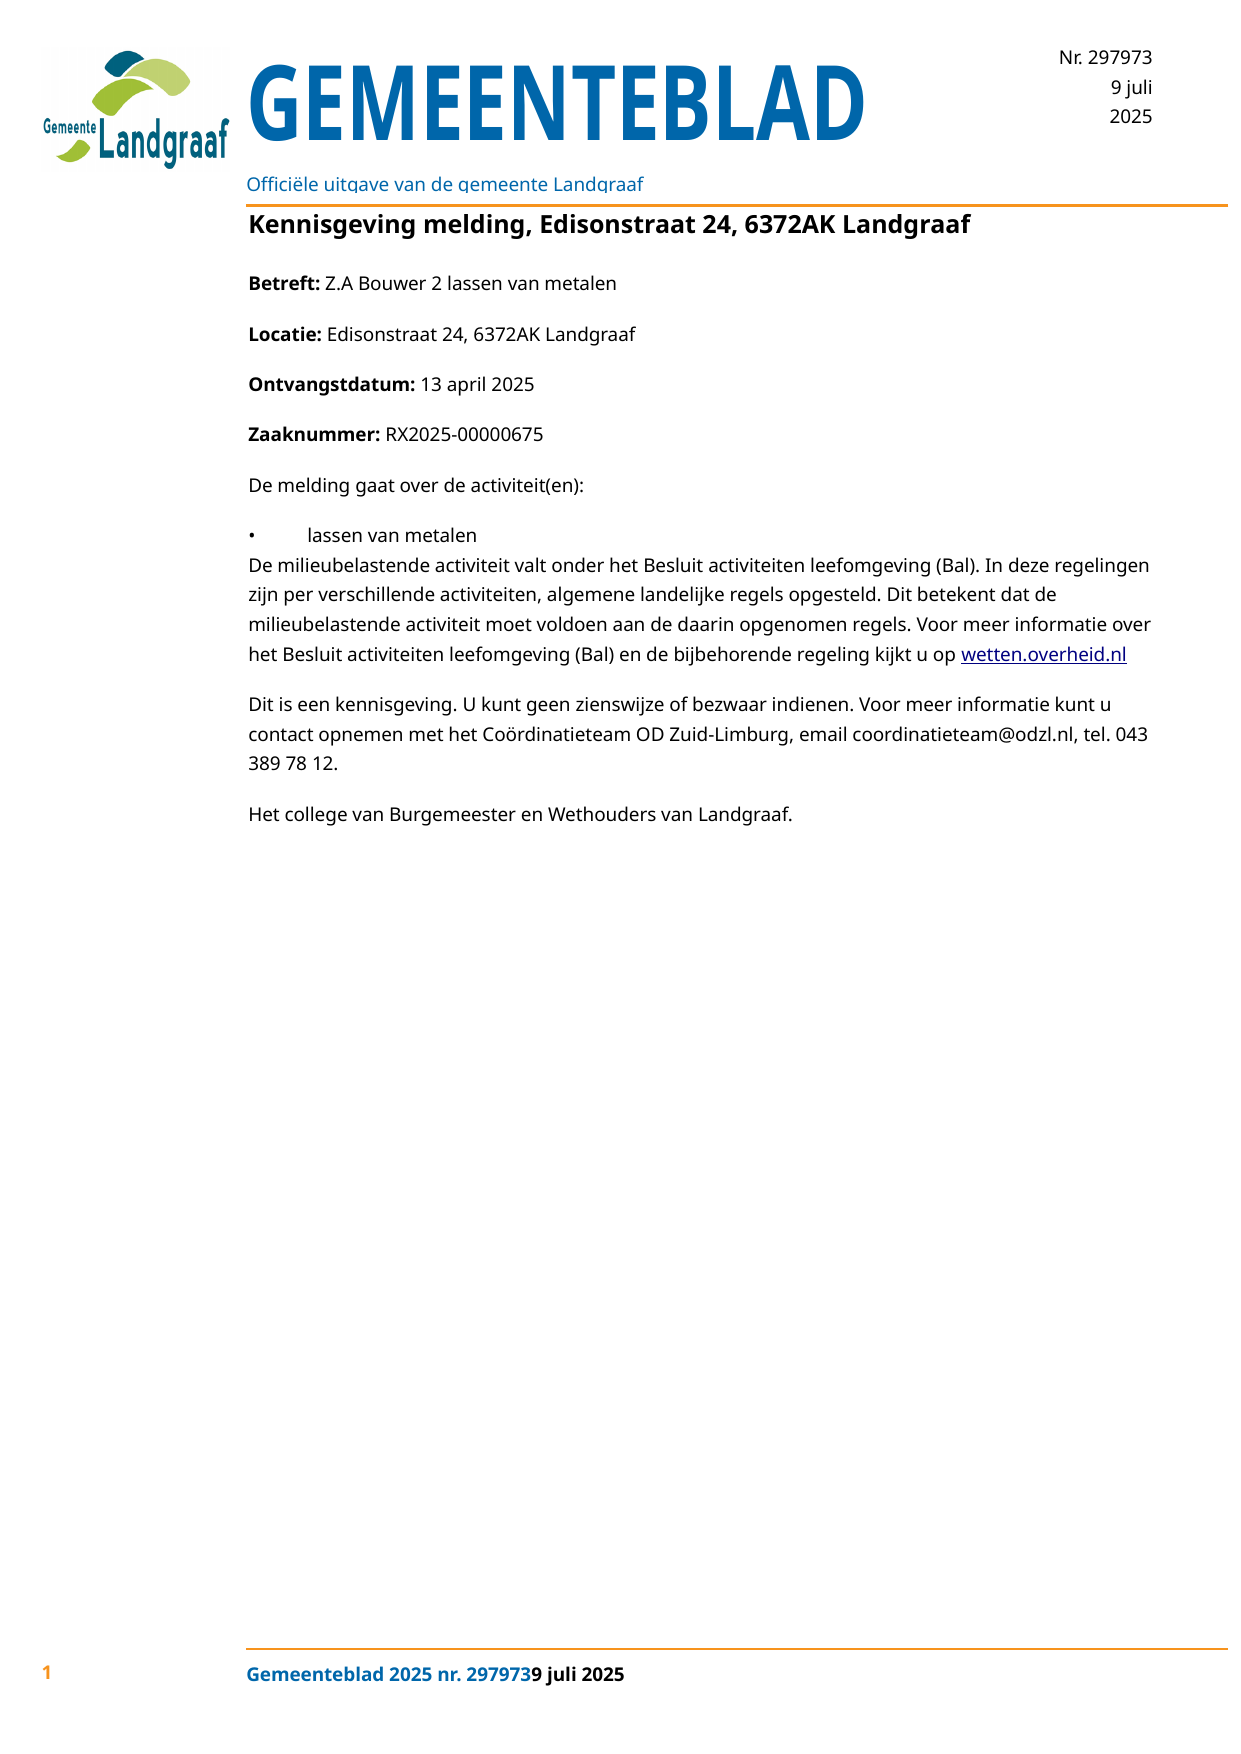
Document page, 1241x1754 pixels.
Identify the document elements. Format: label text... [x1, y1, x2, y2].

text Betreft: Z.A Bouwer 2 lassen van metalen [248, 270, 1152, 296]
text De melding gaat over de activiteit(en): [248, 472, 1152, 498]
text Het college van Burgemeester en Wethouders van Landgraaf. [248, 801, 1152, 826]
text Dit is een kennisgeving. U kunt geen zienswijze of bezwaar indienen. Voor meer informatie kunt u contact opnemen met het Coördinatieteam OD Zuid-Limburg, email coordinatieteam@odzl.nl, tel. 043 389 78 12. [248, 691, 1152, 776]
picture [41, 47, 231, 172]
text Kennisgeving melding, Edisonstraat 24, 6372AK Landgraaf [248, 207, 1152, 241]
text De milieubelastende activiteit valt onder het Besluit activiteiten leefomgeving (Bal). In deze regelingen zijn per verschillende activiteiten, algemene landelijke regels opgesteld. Dit betekent dat de milieubelastende activiteit moet voldoen aan de daarin opgenomen regels. Voor meer informatie over het Besluit activiteiten leefomgeving (Bal) en de bijbehorende regeling kijkt u op wetten.overheid.nl [248, 552, 1152, 666]
text Zaaknummer: RX2025-00000675 [248, 422, 1152, 447]
text Ontvangstdatum: 13 april 2025 [248, 371, 1152, 397]
text Locatie: Edisonstraat 24, 6372AK Landgraaf [248, 321, 1152, 346]
list lassen van metalen [248, 522, 1152, 548]
